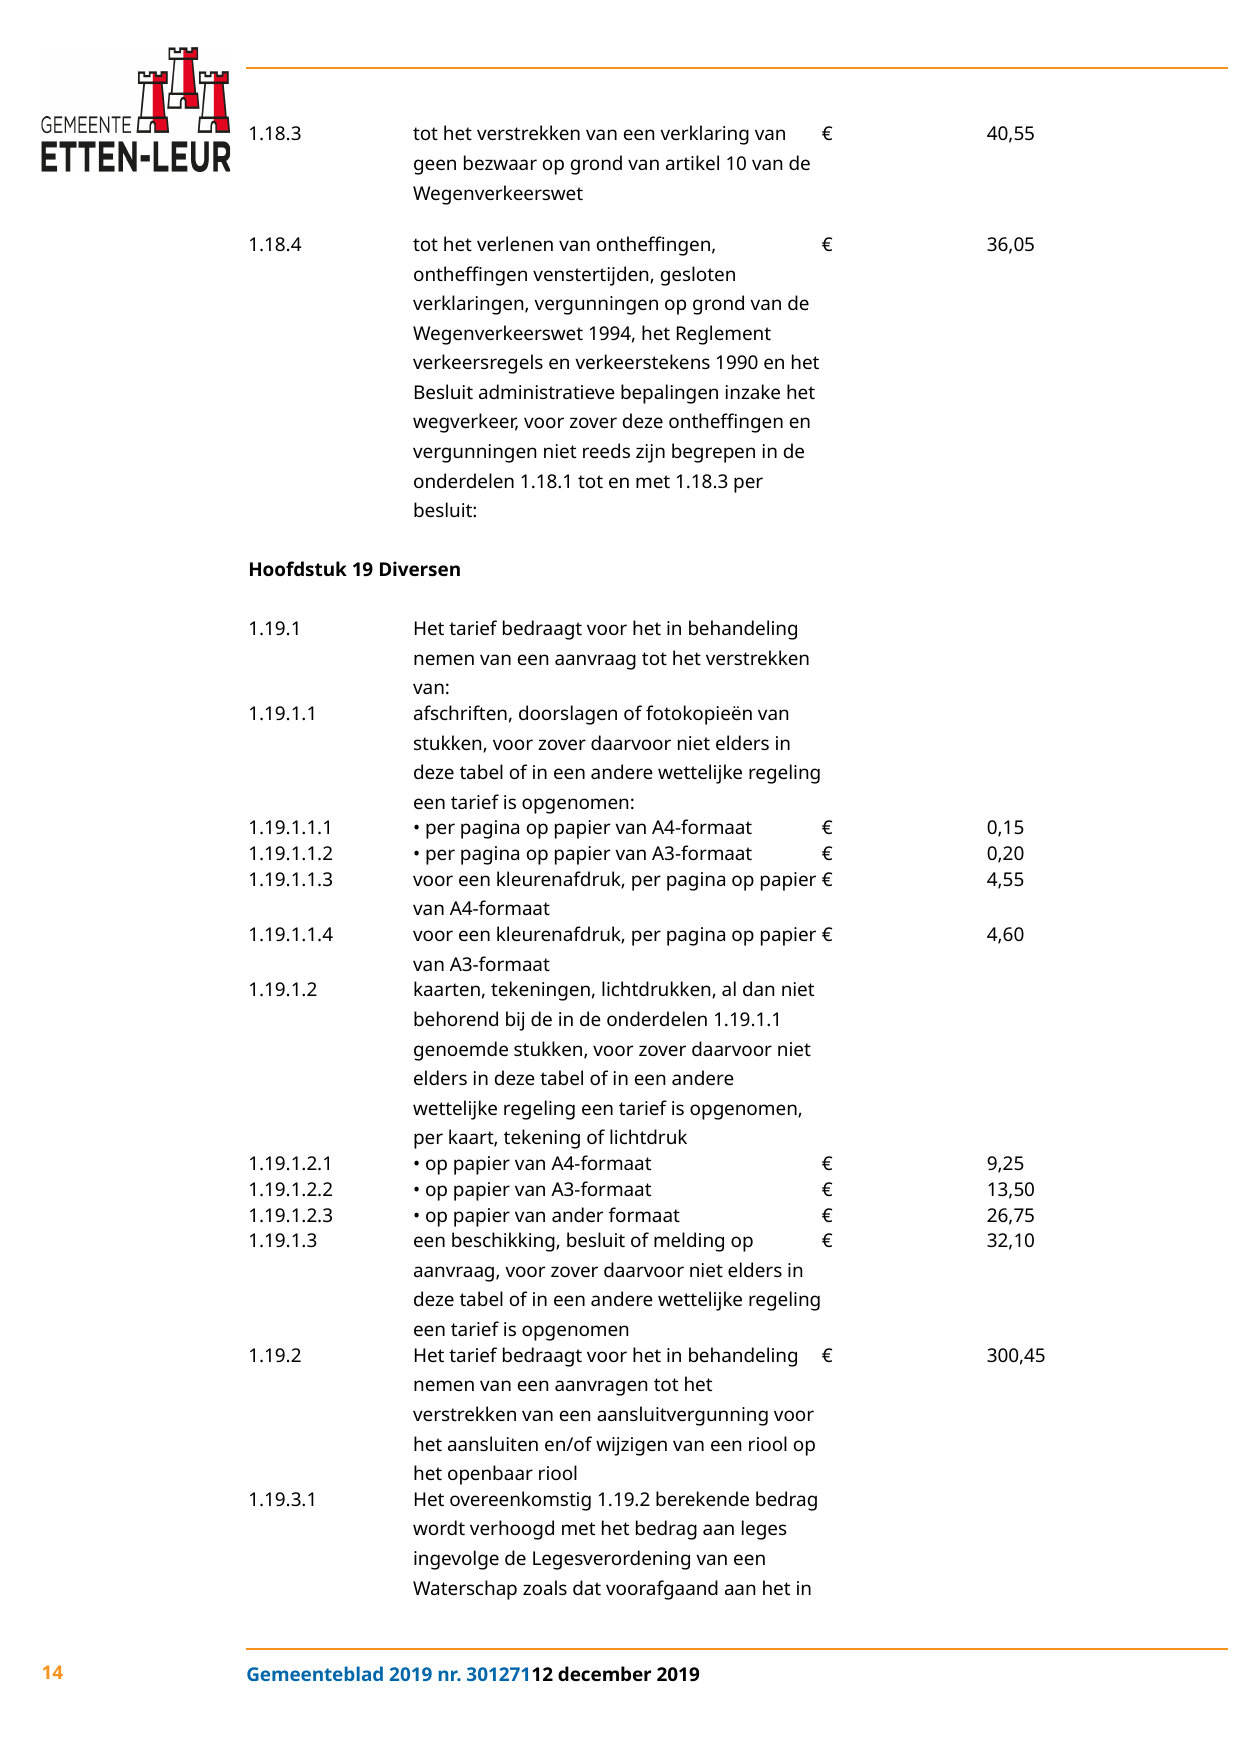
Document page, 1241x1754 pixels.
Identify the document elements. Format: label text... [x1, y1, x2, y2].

table_cell 4,60 [987, 921, 1152, 977]
table_cell 40,55 [987, 121, 1152, 205]
table_header [987, 615, 1152, 700]
table_cell 1.19.3.1 [248, 1486, 413, 1601]
table_cell 1.19.1.1 [248, 700, 413, 814]
table_cell 4,55 [987, 866, 1152, 921]
table_cell € [822, 866, 987, 921]
table_cell € [822, 840, 987, 866]
table_cell [987, 205, 1152, 231]
table_cell 1.19.1.2.1 [248, 1150, 413, 1176]
table_cell [413, 205, 822, 231]
table_cell 1.19.1.2.3 [248, 1202, 413, 1227]
table_cell 1.19.1.1.2 [248, 840, 413, 866]
table_cell [413, 95, 822, 121]
table_cell 32,10 [987, 1228, 1152, 1342]
table_cell 1.18.4 [248, 231, 413, 523]
table_cell [822, 700, 987, 814]
picture [41, 47, 231, 172]
table_cell • op papier van ander formaat [413, 1202, 822, 1227]
table_cell 9,25 [987, 1150, 1152, 1176]
table_cell [822, 977, 987, 1150]
table_cell € [822, 1176, 987, 1202]
table_cell kaarten, tekeningen, lichtdrukken, al dan niet behorend bij de in de onderdelen 1.19.1.1 genoemde stukken, voor zover daarvoor niet elders in deze tabel of in een andere wettelijke regeling een tarief is opgenomen, per kaart, tekening of lichtdruk [413, 977, 822, 1150]
table_cell € [822, 1202, 987, 1227]
table_cell € [822, 1150, 987, 1176]
table_cell [248, 205, 413, 231]
table_cell • op papier van A3-formaat [413, 1176, 822, 1202]
table_cell • per pagina op papier van A3-formaat [413, 840, 822, 866]
table_header [822, 615, 987, 700]
table_cell tot het verlenen van ontheffingen, ontheffingen venstertijden, gesloten verklaringen, vergunningen op grond van de Wegenverkeerswet 1994, het Reglement verkeersregels en verkeerstekens 1990 en het Besluit administratieve bepalingen inzake het wegverkeer, voor zover deze ontheffingen en vergunningen niet reeds zijn begrepen in de onderdelen 1.18.1 tot en met 1.18.3 per besluit: [413, 231, 822, 523]
table_cell € [822, 231, 987, 523]
table_cell 26,75 [987, 1202, 1152, 1227]
table_cell [822, 95, 987, 121]
table_cell 300,45 [987, 1342, 1152, 1486]
table_cell [987, 95, 1152, 121]
table_cell 1.19.1.2 [248, 977, 413, 1150]
table_cell [987, 700, 1152, 814]
table_cell Het tarief bedraagt voor het in behandeling nemen van een aanvragen tot het verstrekken van een aansluitvergunning voor het aansluiten en/of wijzigen van een riool op het openbaar riool [413, 1342, 822, 1486]
table_cell [987, 977, 1152, 1150]
table_cell € [822, 1228, 987, 1342]
table_cell 1.19.1.1.3 [248, 866, 413, 921]
table_cell tot het verstrekken van een verklaring van geen bezwaar op grond van artikel 10 van de Wegenverkeerswet [413, 121, 822, 205]
table_cell € [822, 121, 987, 205]
table_cell [822, 205, 987, 231]
table_cell [822, 1486, 987, 1601]
table_cell Het overeenkomstig 1.19.2 berekende bedrag wordt verhoogd met het bedrag aan leges ingevolge de Legesverordening van een Waterschap zoals dat voorafgaand aan het in [413, 1486, 822, 1601]
table_cell [987, 1486, 1152, 1601]
table_cell € [822, 1342, 987, 1486]
table_cell € [822, 921, 987, 977]
table_cell 1.19.1.1.4 [248, 921, 413, 977]
table_header 1.19.1 [248, 615, 413, 700]
table_cell voor een kleurenafdruk, per pagina op papier van A4-formaat [413, 866, 822, 921]
table_cell 0,15 [987, 815, 1152, 840]
table_cell • op papier van A4-formaat [413, 1150, 822, 1176]
table_cell 1.18.3 [248, 121, 413, 205]
table_cell 1.19.1.2.2 [248, 1176, 413, 1202]
table_cell 13,50 [987, 1176, 1152, 1202]
table_cell € [822, 815, 987, 840]
table_cell 36,05 [987, 231, 1152, 523]
table_cell 0,20 [987, 840, 1152, 866]
table_cell • per pagina op papier van A4-formaat [413, 815, 822, 840]
text Hoofdstuk 19 Diversen [248, 556, 1152, 582]
table_cell afschriften, doorslagen of fotokopieën van stukken, voor zover daarvoor niet elders in deze tabel of in een andere wettelijke regeling een tarief is opgenomen: [413, 700, 822, 814]
table_cell een beschikking, besluit of melding op aanvraag, voor zover daarvoor niet elders in deze tabel of in een andere wettelijke regeling een tarief is opgenomen [413, 1228, 822, 1342]
table_cell voor een kleurenafdruk, per pagina op papier van A3-formaat [413, 921, 822, 977]
table_cell [248, 95, 413, 121]
table_cell 1.19.2 [248, 1342, 413, 1486]
table_cell 1.19.1.3 [248, 1228, 413, 1342]
table_cell 1.19.1.1.1 [248, 815, 413, 840]
table_header Het tarief bedraagt voor het in behandeling nemen van een aanvraag tot het verstrekken van: [413, 615, 822, 700]
